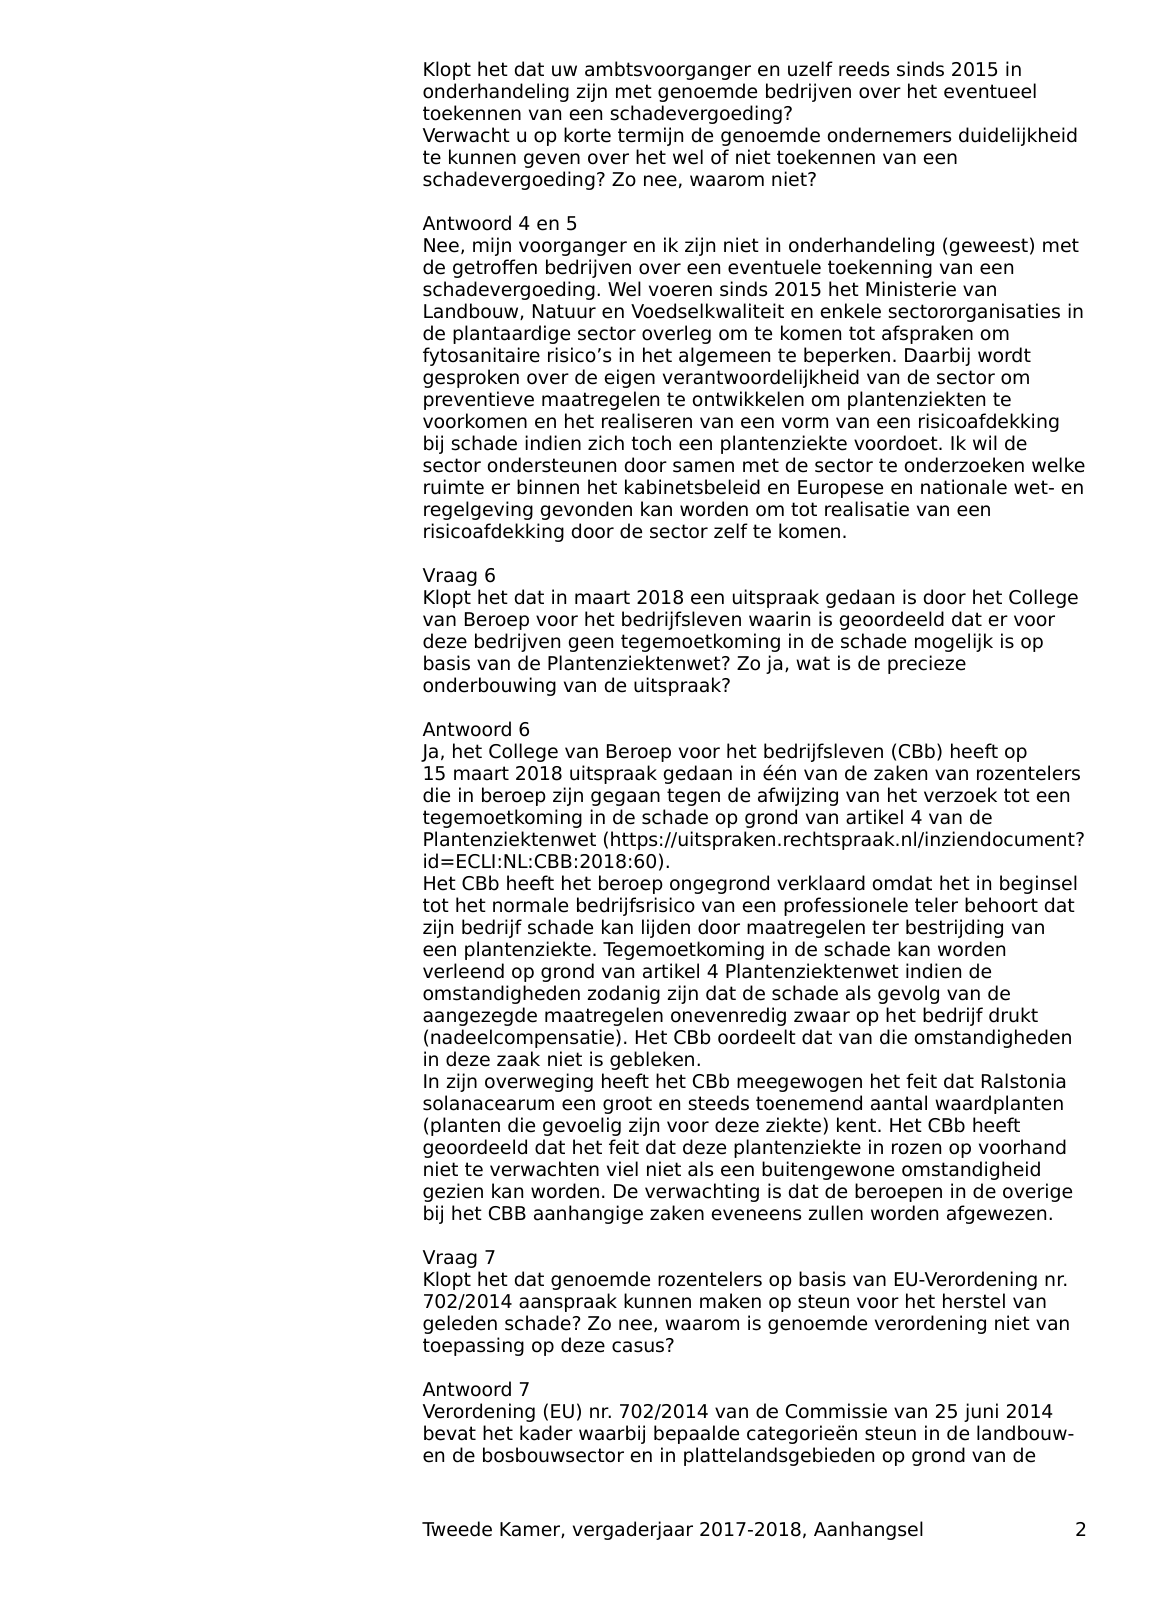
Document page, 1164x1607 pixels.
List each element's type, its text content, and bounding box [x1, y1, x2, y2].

text In zijn overweging heeft het CBb meegewogen het feit dat Ralstonia solanacearum een groot en steeds toenemend aantal waardplanten (planten die gevoelig zijn voor deze ziekte) kent. Het CBb heeft geoordeeld dat het feit dat deze plantenziekte in rozen op voorhand niet te verwachten viel niet als een buitengewone omstandigheid gezien kan worden. De verwachting is dat de beroepen in de overige bij het CBB aanhangige zaken eveneens zullen worden afgewezen. [422, 1071, 1087, 1224]
text Antwoord 7 [422, 1379, 1087, 1401]
text Antwoord 6 [422, 719, 1087, 741]
text Klopt het dat in maart 2018 een uitspraak gedaan is door het College van Beroep voor het bedrijfsleven waarin is geoordeeld dat er voor deze bedrijven geen tegemoetkoming in de schade mogelijk is op basis van de Plantenziektenwet? Zo ja, wat is de precieze onderbouwing van de uitspraak? [422, 587, 1087, 697]
text Ja, het College van Beroep voor het bedrijfsleven (CBb) heeft op 15 maart 2018 uitspraak gedaan in één van de zaken van rozentelers die in beroep zijn gegaan tegen de afwijzing van het verzoek tot een tegemoetkoming in de schade op grond van artikel 4 van de Plantenziektenwet (https://uitspraken.rechtspraak.nl/inziendocument?id=ECLI:NL:CBB:2018:60). [422, 741, 1087, 873]
text Verwacht u op korte termijn de genoemde ondernemers duidelijkheid te kunnen geven over het wel of niet toekennen van een schadevergoeding? Zo nee, waarom niet? [422, 125, 1087, 191]
text Vraag 7 [422, 1247, 1087, 1269]
text Vraag 6 [422, 565, 1087, 587]
text Verordening (EU) nr. 702/2014 van de Commissie van 25 juni 2014 bevat het kader waarbij bepaalde categorieën steun in de landbouw- en de bosbouwsector en in plattelandsgebieden op grond van de [422, 1401, 1087, 1467]
text Klopt het dat genoemde rozentelers op basis van EU-Verordening nr. 702/2014 aanspraak kunnen maken op steun voor het herstel van geleden schade? Zo nee, waarom is genoemde verordening niet van toepassing op deze casus? [422, 1269, 1087, 1357]
text Nee, mijn voorganger en ik zijn niet in onderhandeling (geweest) met de getroffen bedrijven over een eventuele toekenning van een schadevergoeding. Wel voeren sinds 2015 het Ministerie van Landbouw, Natuur en Voedselkwaliteit en enkele sectororganisaties in de plantaardige sector overleg om te komen tot afspraken om fytosanitaire risico’s in het algemeen te beperken. Daarbij wordt gesproken over de eigen verantwoordelijkheid van de sector om preventieve maatregelen te ontwikkelen om plantenziekten te voorkomen en het realiseren van een vorm van een risicoafdekking bij schade indien zich toch een plantenziekte voordoet. Ik wil de sector ondersteunen door samen met de sector te onderzoeken welke ruimte er binnen het kabinetsbeleid en Europese en nationale wet- en regelgeving gevonden kan worden om tot realisatie van een risicoafdekking door de sector zelf te komen. [422, 235, 1087, 543]
text Klopt het dat uw ambtsvoorganger en uzelf reeds sinds 2015 in onderhandeling zijn met genoemde bedrijven over het eventueel toekennen van een schadevergoeding? [422, 59, 1087, 125]
text Het CBb heeft het beroep ongegrond verklaard omdat het in beginsel tot het normale bedrijfsrisico van een professionele teler behoort dat zijn bedrijf schade kan lijden door maatregelen ter bestrijding van een plantenziekte. Tegemoetkoming in de schade kan worden verleend op grond van artikel 4 Plantenziektenwet indien de omstandigheden zodanig zijn dat de schade als gevolg van de aangezegde maatregelen onevenredig zwaar op het bedrijf drukt (nadeelcompensatie). Het CBb oordeelt dat van die omstandigheden in deze zaak niet is gebleken. [422, 873, 1087, 1071]
text Antwoord 4 en 5 [422, 213, 1087, 235]
